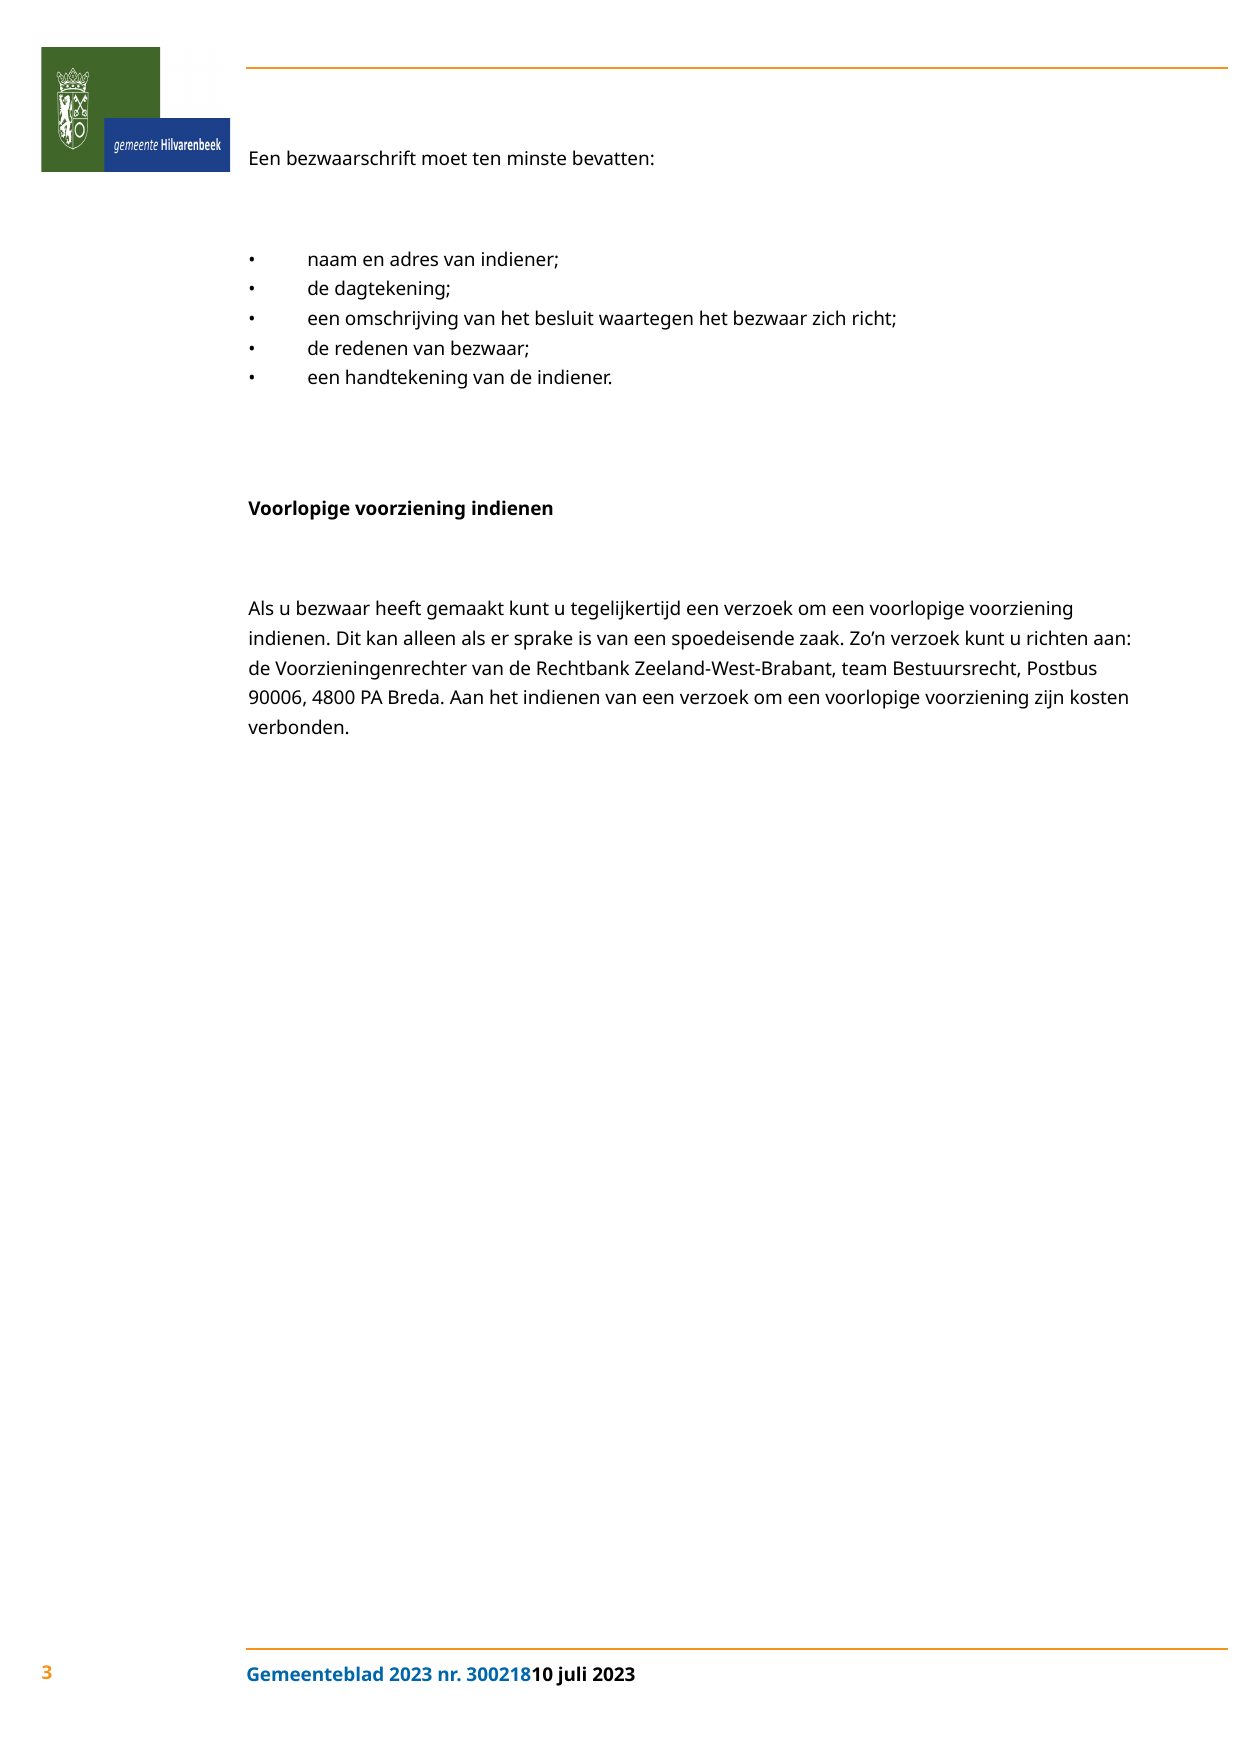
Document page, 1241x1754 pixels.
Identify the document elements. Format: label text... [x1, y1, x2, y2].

list een omschrijving van het besluit waartegen het bezwaar zich richt; [248, 305, 1152, 331]
list naam en adres van indiener; [248, 246, 1152, 272]
list de dagtekening; [248, 276, 1152, 301]
list een handtekening van de indiener. [248, 364, 1152, 390]
picture [41, 47, 231, 172]
list de redenen van bezwaar; [248, 335, 1152, 361]
text Als u bezwaar heeft gemaakt kunt u tegelijkertijd een verzoek om een voorlopige voorziening indienen. Dit kan alleen als er sprake is van een spoedeisende zaak. Zo’n verzoek kunt u richten aan: de Voorzieningenrechter van de Rechtbank Zeeland-West-Brabant, team Bestuursrecht, Postbus 90006, 4800 PA Breda. Aan het indienen van een verzoek om een voorlopige voorziening zijn kosten verbonden. [248, 596, 1152, 740]
text Voorlopige voorziening indienen [248, 495, 1152, 521]
text Een bezwaarschrift moet ten minste bevatten: [248, 145, 1152, 171]
